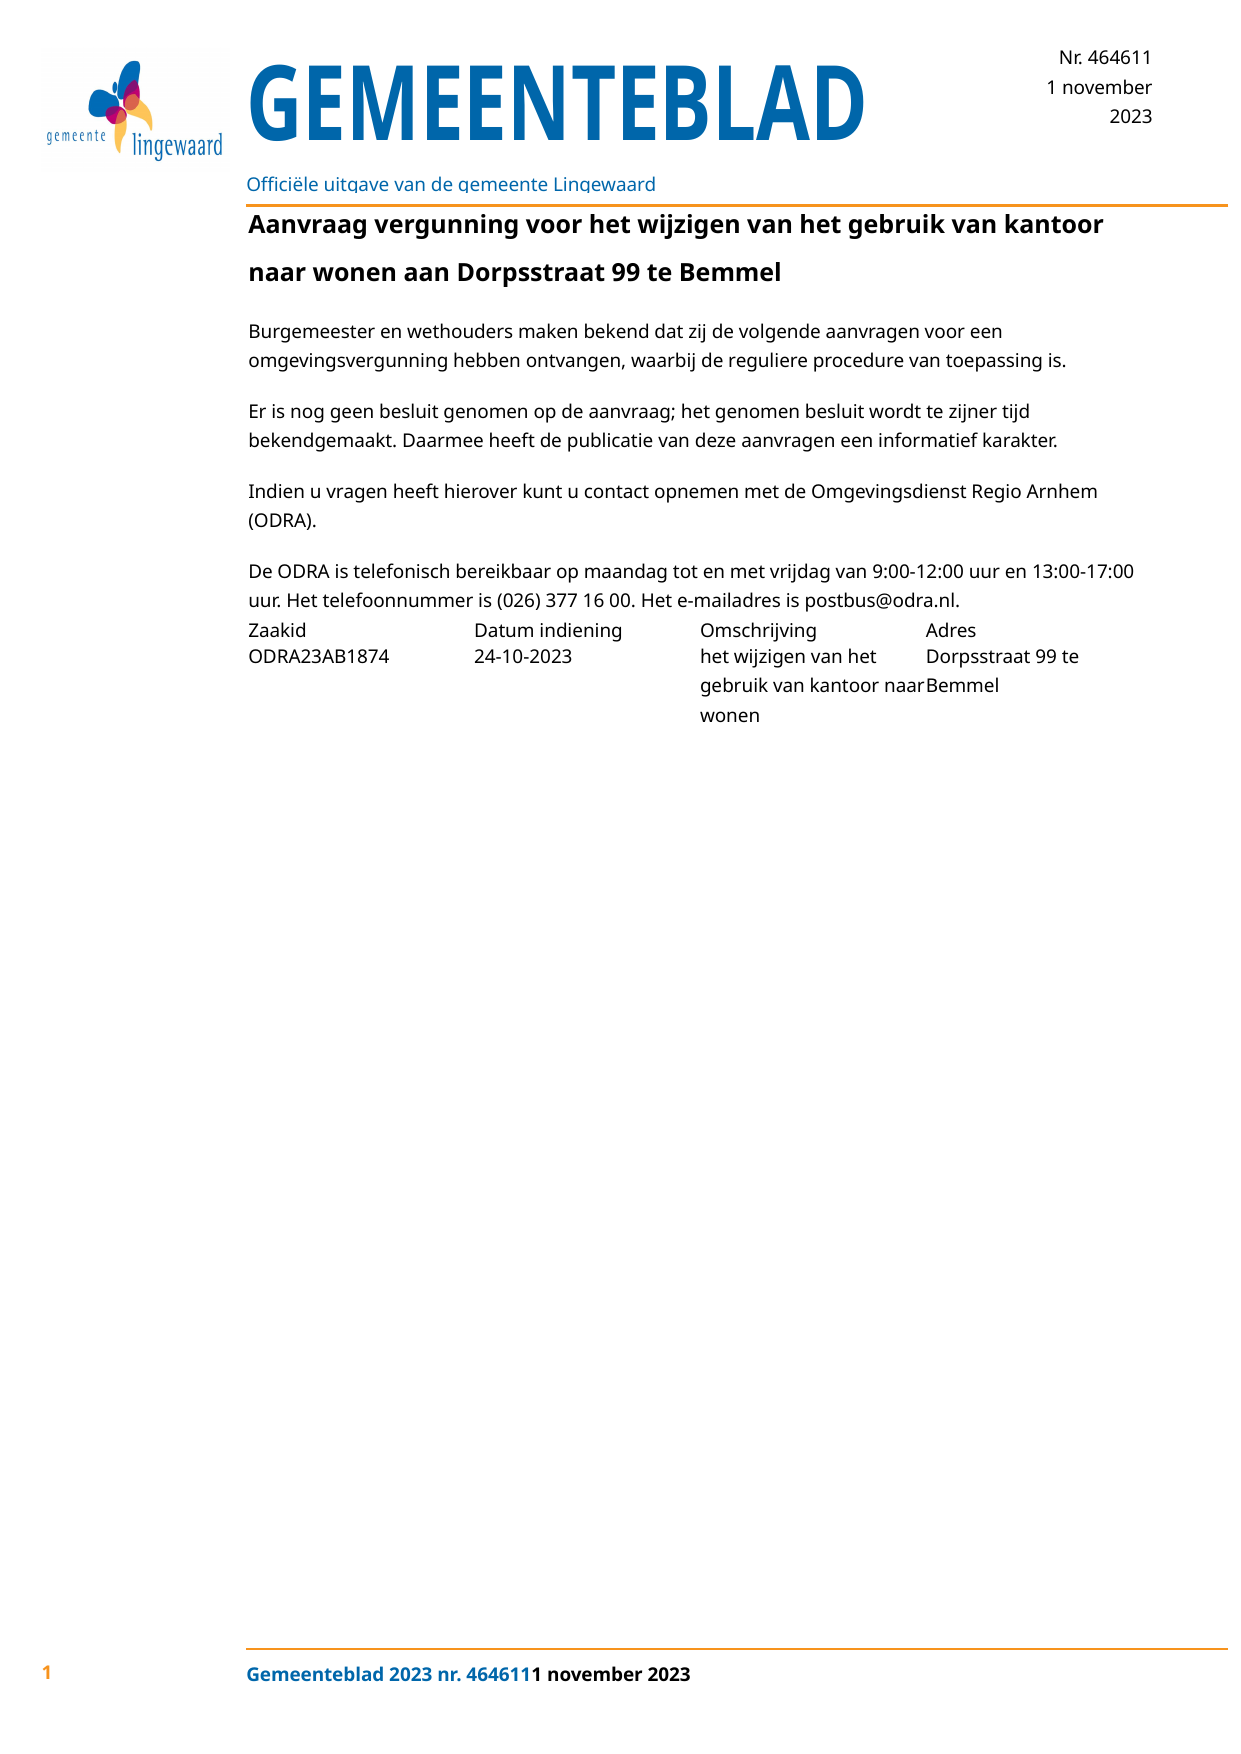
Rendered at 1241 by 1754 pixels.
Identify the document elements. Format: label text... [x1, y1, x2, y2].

text Aanvraag vergunning voor het wijzigen van het gebruik van kantoor naar wonen aan Dorpsstraat 99 te Bemmel [248, 207, 1152, 288]
table_header Adres [926, 617, 1152, 643]
text De ODRA is telefonisch bereikbaar op maandag tot en met vrijdag van 9:00-12:00 uur en 13:00-17:00 uur. Het telefoonnummer is (026) 377 16 00. Het e-mailadres is postbus@odra.nl. [248, 558, 1152, 613]
text Er is nog geen besluit genomen op de aanvraag; het genomen besluit wordt te zijner tijd bekendgemaakt. Daarmee heeft de publicatie van deze aanvragen een informatief karakter. [248, 398, 1152, 453]
table_cell het wijzigen van het gebruik van kantoor naar wonen [700, 643, 926, 728]
table_header Datum indiening [474, 617, 700, 643]
table_header Omschrijving [700, 617, 926, 643]
table_cell ODRA23AB1874 [248, 643, 474, 728]
text Indien u vragen heeft hierover kunt u contact opnemen met de Omgevingsdienst Regio Arnhem (ODRA). [248, 478, 1152, 533]
table_cell Dorpsstraat 99 te Bemmel [926, 643, 1152, 728]
text Burgemeester en wethouders maken bekend dat zij de volgende aanvragen voor een omgevingsvergunning hebben ontvangen, waarbij de reguliere procedure van toepassing is. [248, 318, 1152, 373]
table_cell 24-10-2023 [474, 643, 700, 728]
picture [41, 47, 231, 172]
table_header Zaakid [248, 617, 474, 643]
